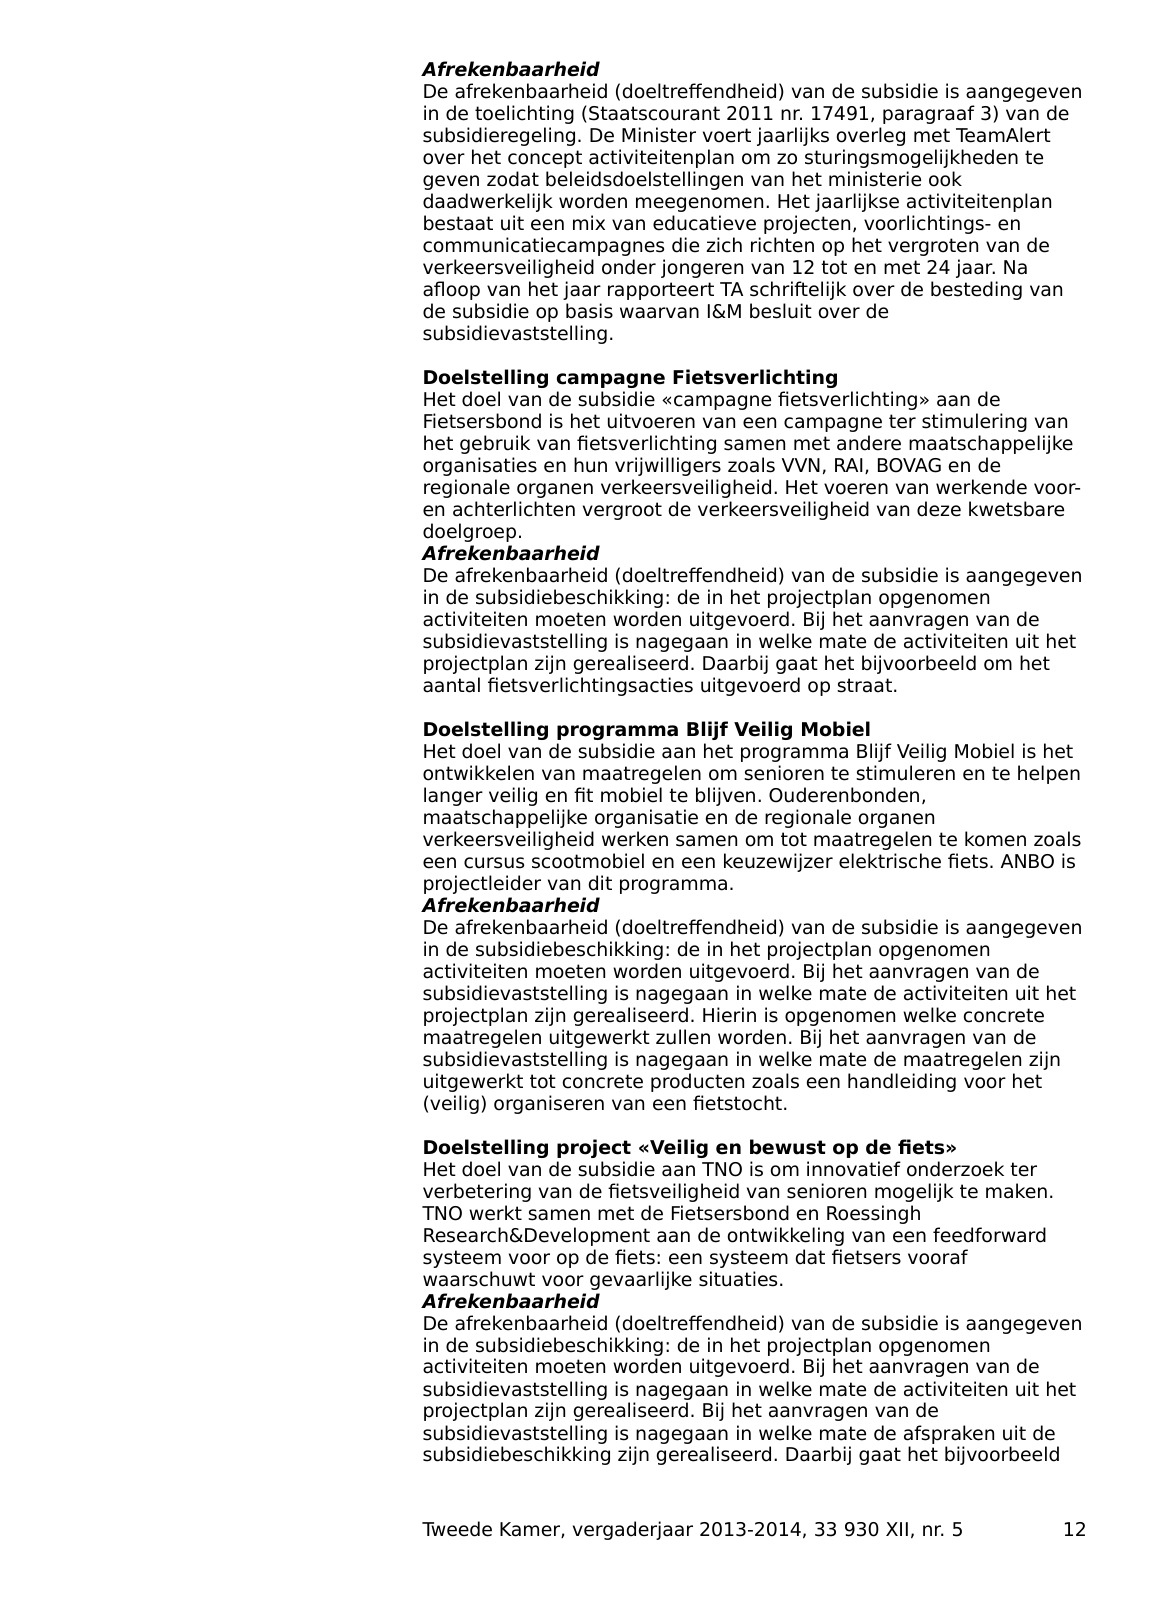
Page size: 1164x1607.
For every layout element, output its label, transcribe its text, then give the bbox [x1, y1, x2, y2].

text De afrekenbaarheid (doeltreffendheid) van de subsidie is aangegeven in de subsidiebeschikking: de in het projectplan opgenomen activiteiten moeten worden uitgevoerd. Bij het aanvragen van de subsidievaststelling is nagegaan in welke mate de activiteiten uit het projectplan zijn gerealiseerd. Daarbij gaat het bijvoorbeeld om het aantal fietsverlichtingsacties uitgevoerd op straat. [422, 565, 1087, 697]
text Afrekenbaarheid [422, 543, 1087, 565]
text Het doel van de subsidie aan het programma Blijf Veilig Mobiel is het ontwikkelen van maatregelen om senioren te stimuleren en te helpen langer veilig en fit mobiel te blijven. Ouderenbonden, maatschappelijke organisatie en de regionale organen verkeersveiligheid werken samen om tot maatregelen te komen zoals een cursus scootmobiel en een keuzewijzer elektrische fiets. ANBO is projectleider van dit programma. [422, 741, 1087, 895]
text De afrekenbaarheid (doeltreffendheid) van de subsidie is aangegeven in de toelichting (Staatscourant 2011 nr. 17491, paragraaf 3) van de subsidieregeling. De Minister voert jaarlijks overleg met TeamAlert over het concept activiteitenplan om zo sturingsmogelijkheden te geven zodat beleidsdoelstellingen van het ministerie ook daadwerkelijk worden meegenomen. Het jaarlijkse activiteitenplan bestaat uit een mix van educatieve projecten, voorlichtings- en communicatiecampagnes die zich richten op het vergroten van de verkeersveiligheid onder jongeren van 12 tot en met 24 jaar. Na afloop van het jaar rapporteert TA schriftelijk over de besteding van de subsidie op basis waarvan I&M besluit over de subsidievaststelling. [422, 81, 1087, 345]
text Afrekenbaarheid [422, 895, 1087, 917]
text Doelstelling project «Veilig en bewust op de fiets» [422, 1137, 1087, 1159]
text De afrekenbaarheid (doeltreffendheid) van de subsidie is aangegeven in de subsidiebeschikking: de in het projectplan opgenomen activiteiten moeten worden uitgevoerd. Bij het aanvragen van de subsidievaststelling is nagegaan in welke mate de activiteiten uit het projectplan zijn gerealiseerd. Hierin is opgenomen welke concrete maatregelen uitgewerkt zullen worden. Bij het aanvragen van de subsidievaststelling is nagegaan in welke mate de maatregelen zijn uitgewerkt tot concrete producten zoals een handleiding voor het (veilig) organiseren van een fietstocht. [422, 917, 1087, 1114]
text Doelstelling programma Blijf Veilig Mobiel [422, 719, 1087, 741]
text Afrekenbaarheid [422, 1291, 1087, 1312]
text Het doel van de subsidie aan TNO is om innovatief onderzoek ter verbetering van de fietsveiligheid van senioren mogelijk te maken. TNO werkt samen met de Fietsersbond en Roessingh Research&Development aan de ontwikkeling van een feedforward systeem voor op de fiets: een systeem dat fietsers vooraf waarschuwt voor gevaarlijke situaties. [422, 1159, 1087, 1291]
text Het doel van de subsidie «campagne fietsverlichting» aan de Fietsersbond is het uitvoeren van een campagne ter stimulering van het gebruik van fietsverlichting samen met andere maatschappelijke organisaties en hun vrijwilligers zoals VVN, RAI, BOVAG en de regionale organen verkeersveiligheid. Het voeren van werkende voor- en achterlichten vergroot de verkeersveiligheid van deze kwetsbare doelgroep. [422, 389, 1087, 543]
text Doelstelling campagne Fietsverlichting [422, 367, 1087, 389]
text Afrekenbaarheid [422, 59, 1087, 81]
text De afrekenbaarheid (doeltreffendheid) van de subsidie is aangegeven in de subsidiebeschikking: de in het projectplan opgenomen activiteiten moeten worden uitgevoerd. Bij het aanvragen van de subsidievaststelling is nagegaan in welke mate de activiteiten uit het projectplan zijn gerealiseerd. Bij het aanvragen van de subsidievaststelling is nagegaan in welke mate de afspraken uit de subsidiebeschikking zijn gerealiseerd. Daarbij gaat het bijvoorbeeld [422, 1312, 1087, 1466]
